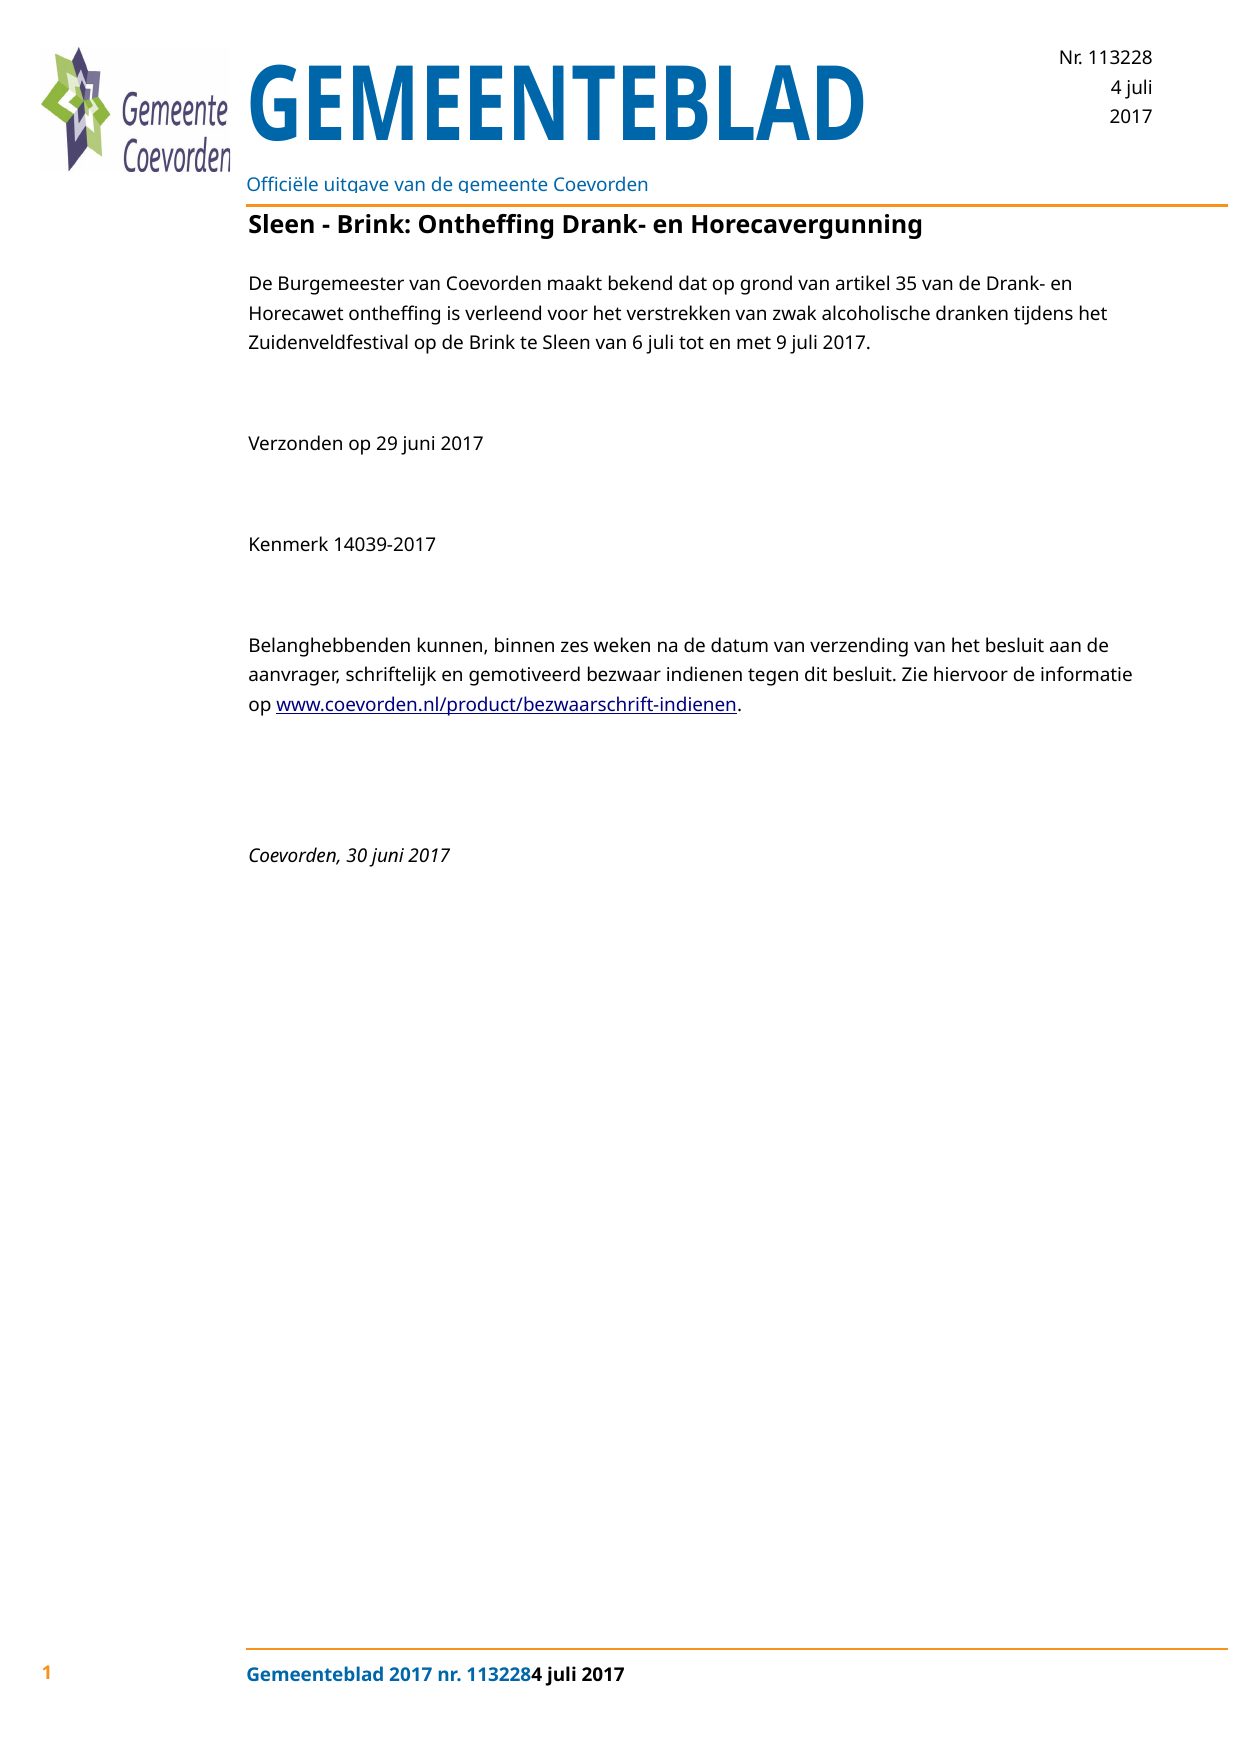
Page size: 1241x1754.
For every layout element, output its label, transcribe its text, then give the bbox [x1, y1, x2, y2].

text De Burgemeester van Coevorden maakt bekend dat op grond van artikel 35 van de Drank- en Horecawet ontheffing is verleend voor het verstrekken van zwak alcoholische dranken tijdens het Zuidenveldfestival op de Brink te Sleen van 6 juli tot en met 9 juli 2017. [248, 270, 1152, 355]
picture [41, 47, 231, 172]
text Verzonden op 29 juni 2017 [248, 430, 1152, 456]
text Sleen - Brink: Ontheffing Drank- en Horecavergunning [248, 207, 1152, 241]
text Coevorden, 30 juni 2017 [248, 842, 1152, 868]
text Kenmerk 14039-2017 [248, 531, 1152, 557]
text Belanghebbenden kunnen, binnen zes weken na de datum van verzending van het besluit aan de aanvrager, schriftelijk en gemotiveerd bezwaar indienen tegen dit besluit. Zie hiervoor de informatie op www.coevorden.nl/product/bezwaarschrift-indienen. [248, 632, 1152, 717]
